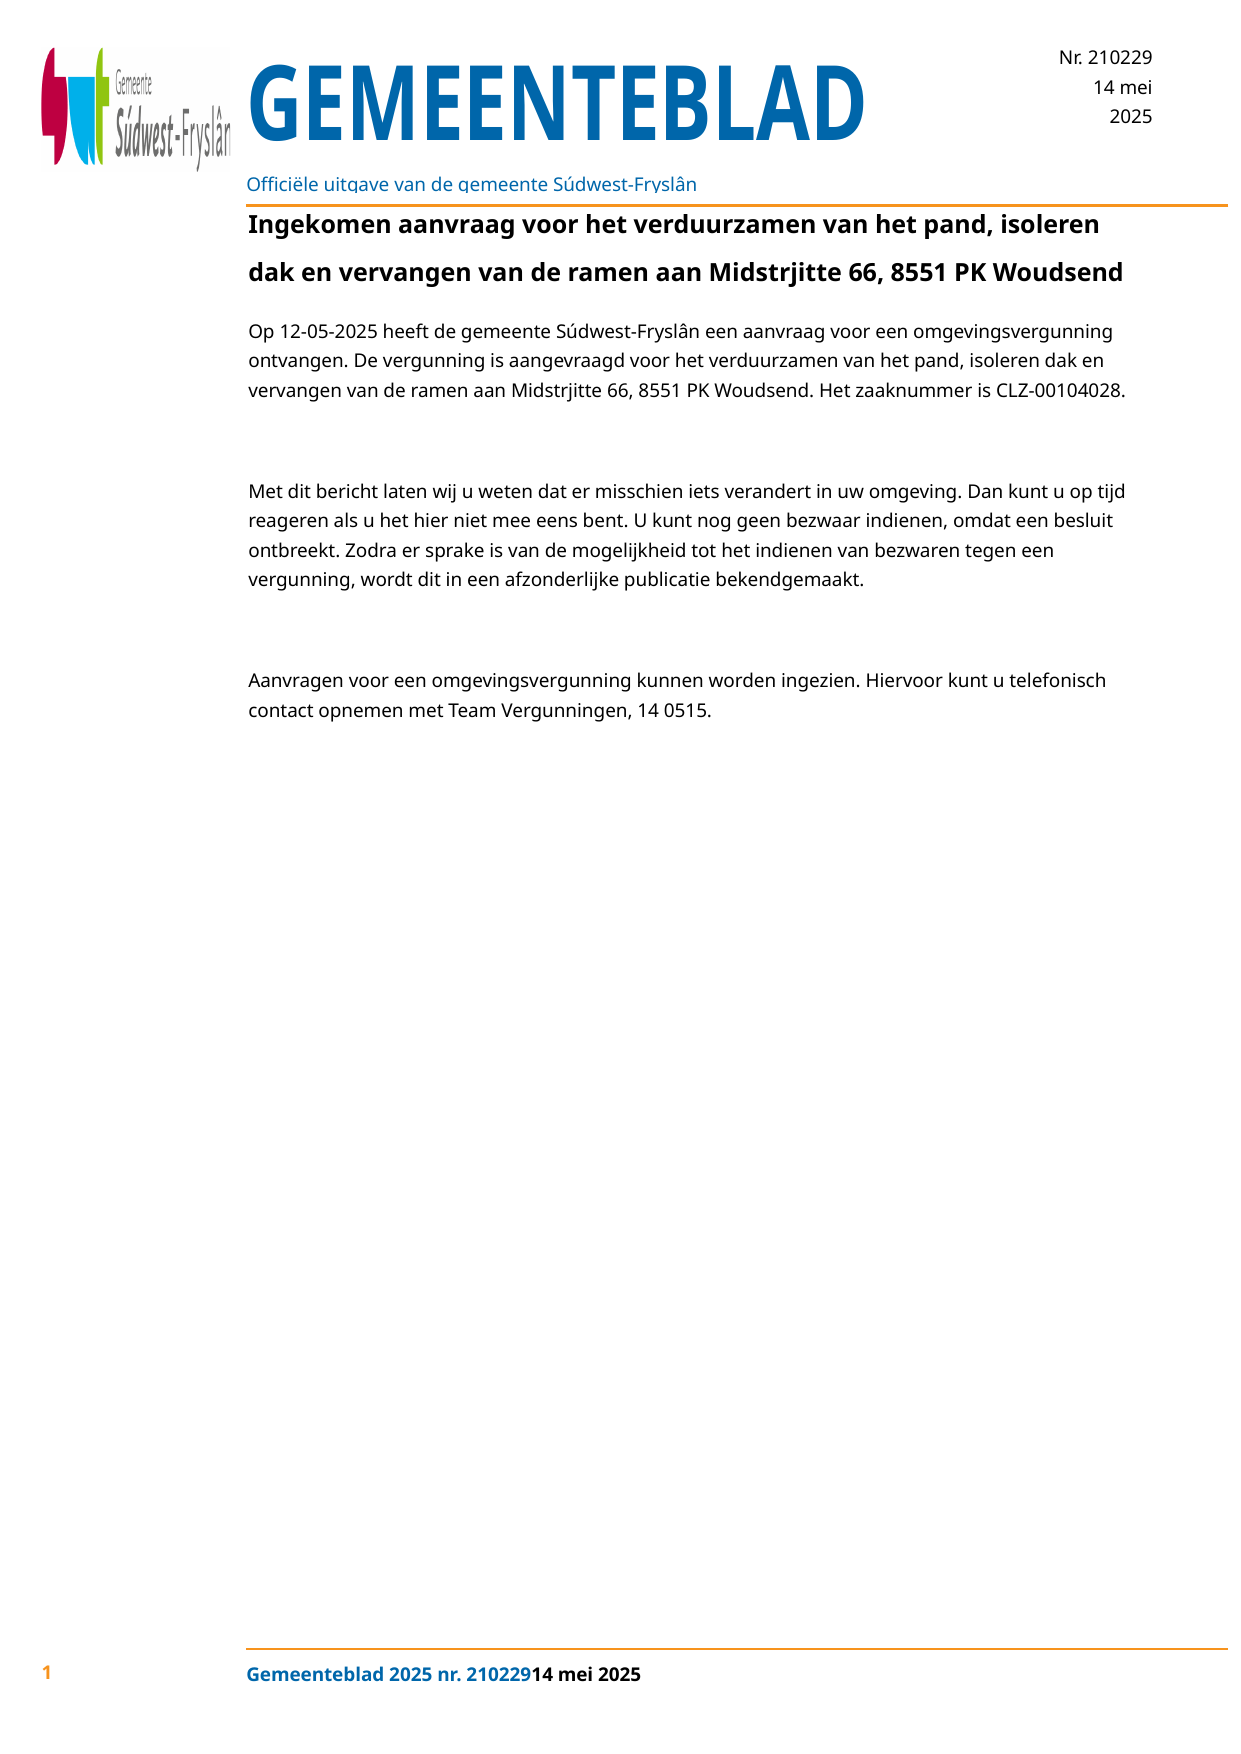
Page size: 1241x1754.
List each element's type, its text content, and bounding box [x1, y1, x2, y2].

text Op 12-05-2025 heeft de gemeente Súdwest-Fryslân een aanvraag voor een omgevingsvergunning ontvangen. De vergunning is aangevraagd voor het verduurzamen van het pand, isoleren dak en vervangen van de ramen aan Midstrjitte 66, 8551 PK Woudsend. Het zaaknummer is CLZ-00104028. [248, 318, 1152, 403]
text Ingekomen aanvraag voor het verduurzamen van het pand, isoleren dak en vervangen van de ramen aan Midstrjitte 66, 8551 PK Woudsend [248, 207, 1152, 288]
picture [41, 47, 231, 172]
text Aanvragen voor een omgevingsvergunning kunnen worden ingezien. Hiervoor kunt u telefonisch contact opnemen met Team Vergunningen, 14 0515. [248, 667, 1152, 723]
text Met dit bericht laten wij u weten dat er misschien iets verandert in uw omgeving. Dan kunt u op tijd reageren als u het hier niet mee eens bent. U kunt nog geen bezwaar indienen, omdat een besluit ontbreekt. Zodra er sprake is van de mogelijkheid tot het indienen van bezwaren tegen een vergunning, wordt dit in een afzonderlijke publicatie bekendgemaakt. [248, 478, 1152, 592]
